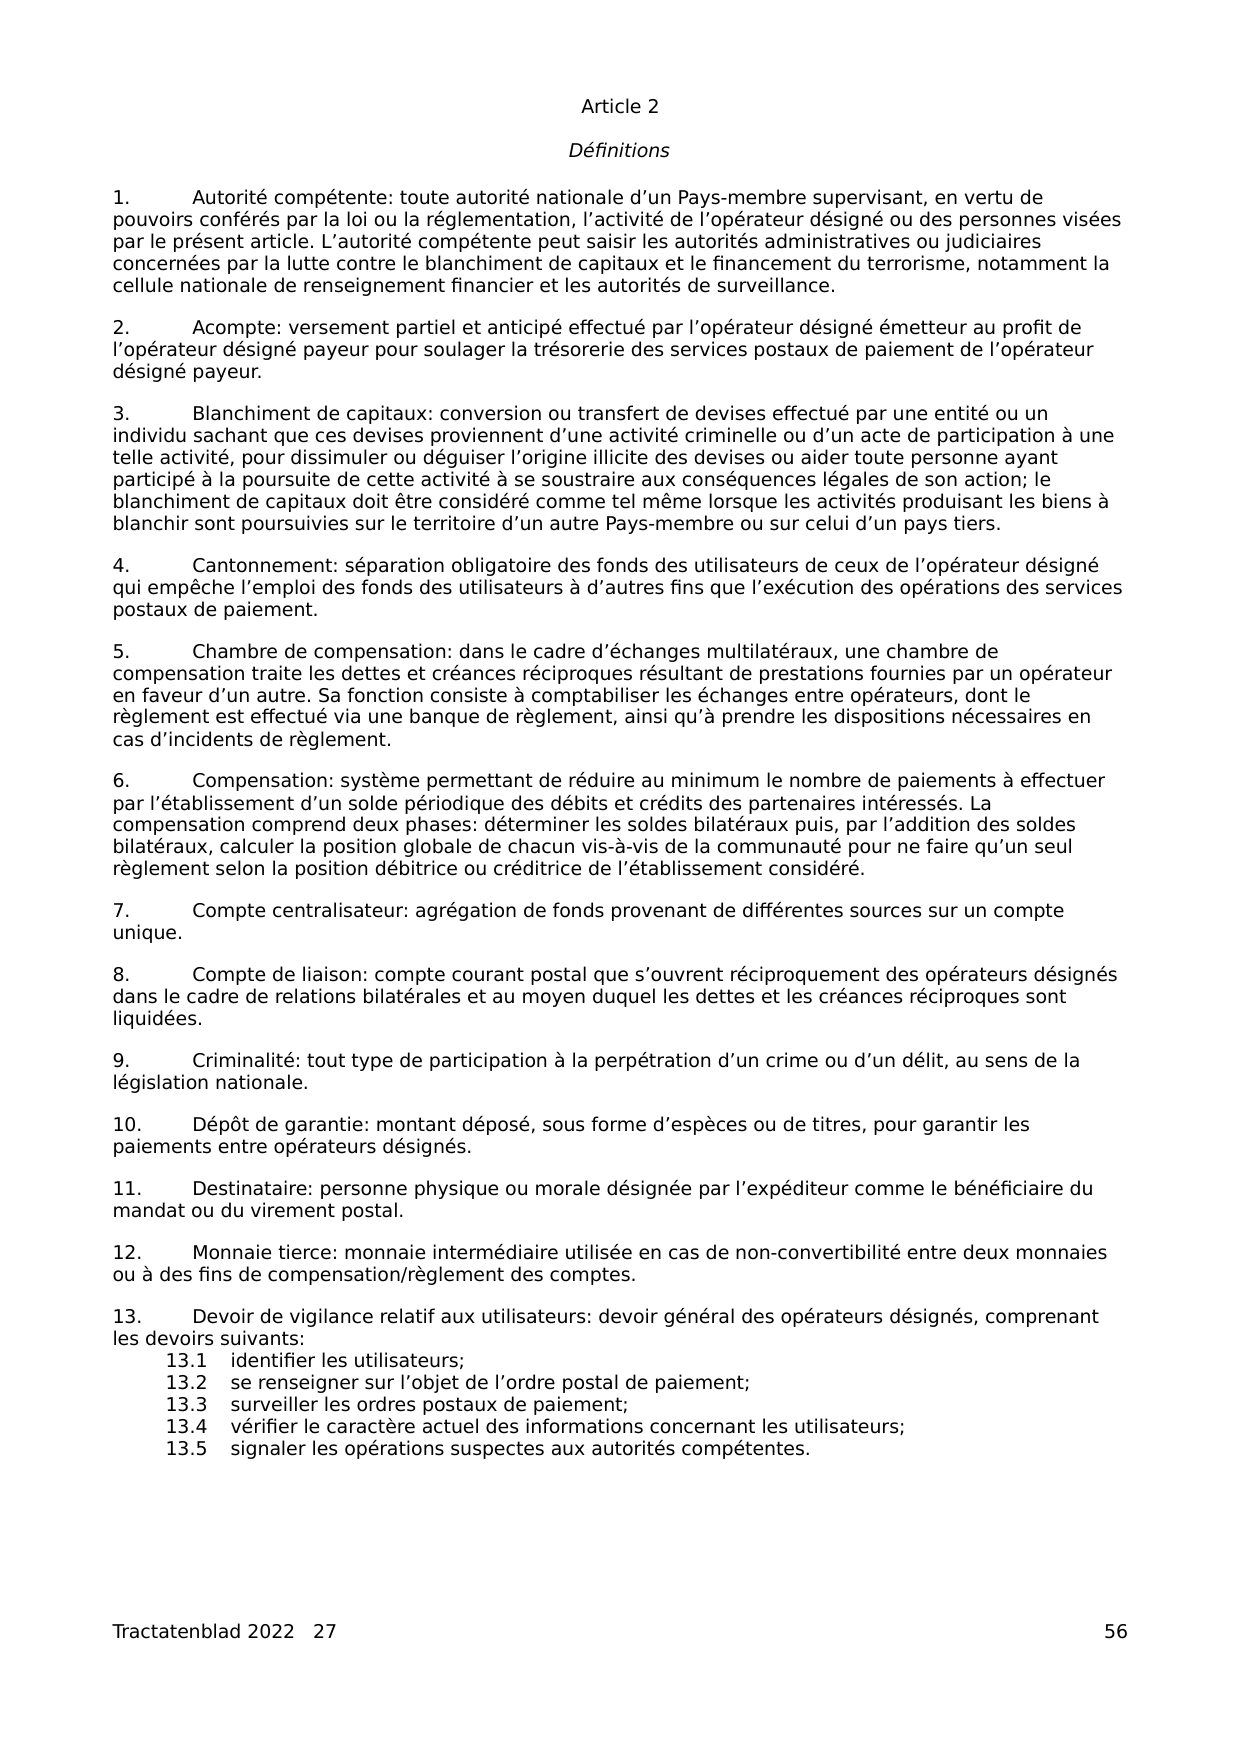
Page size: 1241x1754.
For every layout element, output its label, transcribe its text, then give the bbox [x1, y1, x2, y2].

text 1. Autorité compétente: toute autorité nationale d’un Pays-membre supervisant, en vertu de pouvoirs conférés par la loi ou la réglementation, l’activité de l’opérateur désigné ou des personnes visées par le présent article. L’autorité compétente peut saisir les autorités administratives ou judiciaires concernées par la lutte contre le blanchiment de capitaux et le financement du terrorisme, notamment la cellule nationale de renseignement financier et les autorités de surveillance. [112, 187, 1128, 297]
text 5. Chambre de compensation: dans le cadre d’échanges multilatéraux, une chambre de compensation traite les dettes et créances réciproques résultant de prestations fournies par un opérateur en faveur d’un autre. Sa fonction consiste à comptabiliser les échanges entre opérateurs, dont le règlement est effectué via une banque de règlement, ainsi qu’à prendre les dispositions nécessaires en cas d’incidents de règlement. [112, 641, 1128, 750]
text 13. Devoir de vigilance relatif aux utilisateurs: devoir général des opérateurs désignés, comprenant les devoirs suivants: [112, 1306, 1128, 1350]
text 2. Acompte: versement partiel et anticipé effectué par l’opérateur désigné émetteur au profit de l’opérateur désigné payeur pour soulager la trésorerie des services postaux de paiement de l’opérateur désigné payeur. [112, 317, 1128, 383]
text 10. Dépôt de garantie: montant déposé, sous forme d’espèces ou de titres, pour garantir les paiements entre opérateurs désignés. [112, 1114, 1128, 1158]
text 12. Monnaie tierce: monnaie intermédiaire utilisée en cas de non-convertibilité entre deux monnaies ou à des fins de compensation/règlement des comptes. [112, 1242, 1128, 1286]
text 3. Blanchiment de capitaux: conversion ou transfert de devises effectué par une entité ou un individu sachant que ces devises proviennent d’une activité criminelle ou d’un acte de participation à une telle activité, pour dissimuler ou déguiser l’origine illicite des devises ou aider toute personne ayant participé à la poursuite de cette activité à se soustraire aux conséquences légales de son action; le blanchiment de capitaux doit être considéré comme tel même lorsque les activités produisant les biens à blanchir sont poursuivies sur le territoire d’un autre Pays-membre ou sur celui d’un pays tiers. [112, 403, 1128, 534]
text 6. Compensation: système permettant de réduire au minimum le nombre de paiements à effectuer par l’établissement d’un solde périodique des débits et crédits des partenaires intéressés. La compensation comprend deux phases: déterminer les soldes bilatéraux puis, par l’addition des soldes bilatéraux, calculer la position globale de chacun vis-à-vis de la communauté pour ne faire qu’un seul règlement selon la position débitrice ou créditrice de l’établissement considéré. [112, 770, 1128, 880]
text 13.2 se renseigner sur l’objet de l’ordre postal de paiement; [165, 1372, 1128, 1394]
text 11. Destinataire: personne physique ou morale désignée par l’expéditeur comme le bénéficiaire du mandat ou du virement postal. [112, 1178, 1128, 1222]
text 13.5 signaler les opérations suspectes aux autorités compétentes. [165, 1438, 1128, 1460]
text 13.4 vérifier le caractère actuel des informations concernant les utilisateurs; [165, 1416, 1128, 1438]
text 13.3 surveiller les ordres postaux de paiement; [165, 1394, 1128, 1416]
text 13.1 identifier les utilisateurs; [165, 1350, 1128, 1372]
text 8. Compte de liaison: compte courant postal que s’ouvrent réciproquement des opérateurs désignés dans le cadre de relations bilatérales et au moyen duquel les dettes et les créances réciproques sont liquidées. [112, 964, 1128, 1030]
subtitle Article 2 Définitions [112, 96, 1128, 162]
text 4. Cantonnement: séparation obligatoire des fonds des utilisateurs de ceux de l’opérateur désigné qui empêche l’emploi des fonds des utilisateurs à d’autres fins que l’exécution des opérations des services postaux de paiement. [112, 554, 1128, 621]
text 7. Compte centralisateur: agrégation de fonds provenant de différentes sources sur un compte unique. [112, 900, 1128, 944]
text 9. Criminalité: tout type de participation à la perpétration d’un crime ou d’un délit, au sens de la législation nationale. [112, 1050, 1128, 1094]
